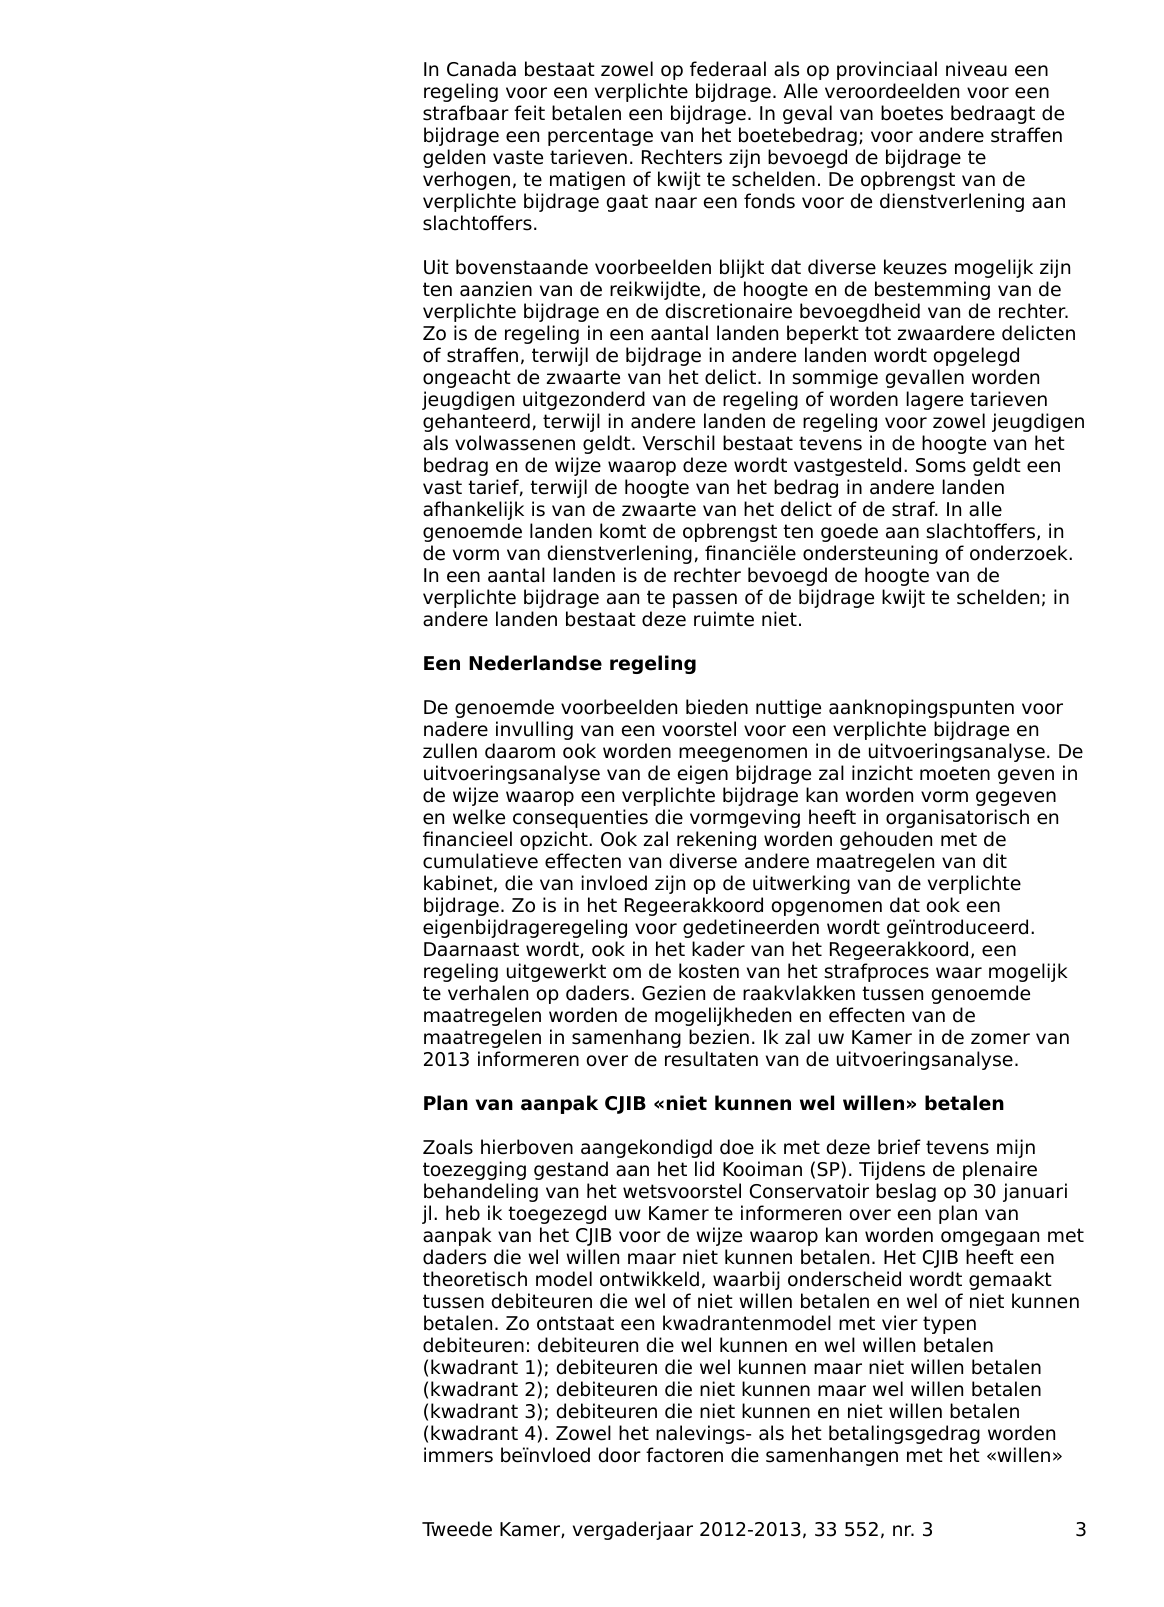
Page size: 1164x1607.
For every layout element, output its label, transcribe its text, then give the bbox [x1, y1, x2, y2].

text In Canada bestaat zowel op federaal als op provinciaal niveau een regeling voor een verplichte bijdrage. Alle veroordeelden voor een strafbaar feit betalen een bijdrage. In geval van boetes bedraagt de bijdrage een percentage van het boetebedrag; voor andere straffen gelden vaste tarieven. Rechters zijn bevoegd de bijdrage te verhogen, te matigen of kwijt te schelden. De opbrengst van de verplichte bijdrage gaat naar een fonds voor de dienstverlening aan slachtoffers. [422, 59, 1087, 235]
text De genoemde voorbeelden bieden nuttige aanknopingspunten voor nadere invulling van een voorstel voor een verplichte bijdrage en zullen daarom ook worden meegenomen in de uitvoeringsanalyse. De uitvoeringsanalyse van de eigen bijdrage zal inzicht moeten geven in de wijze waarop een verplichte bijdrage kan worden vorm gegeven en welke consequenties die vormgeving heeft in organisatorisch en financieel opzicht. Ook zal rekening worden gehouden met de cumulatieve effecten van diverse andere maatregelen van dit kabinet, die van invloed zijn op de uitwerking van de verplichte bijdrage. Zo is in het Regeerakkoord opgenomen dat ook een eigenbijdrageregeling voor gedetineerden wordt geïntroduceerd. Daarnaast wordt, ook in het kader van het Regeerakkoord, een regeling uitgewerkt om de kosten van het strafproces waar mogelijk te verhalen op daders. Gezien de raakvlakken tussen genoemde maatregelen worden de mogelijkheden en effecten van de maatregelen in samenhang bezien. Ik zal uw Kamer in de zomer van 2013 informeren over de resultaten van de uitvoeringsanalyse. [422, 697, 1087, 1071]
text Zoals hierboven aangekondigd doe ik met deze brief tevens mijn toezegging gestand aan het lid Kooiman (SP). Tijdens de plenaire behandeling van het wetsvoorstel Conservatoir beslag op 30 januari jl. heb ik toegezegd uw Kamer te informeren over een plan van aanpak van het CJIB voor de wijze waarop kan worden omgegaan met daders die wel willen maar niet kunnen betalen. Het CJIB heeft een theoretisch model ontwikkeld, waarbij onderscheid wordt gemaakt tussen debiteuren die wel of niet willen betalen en wel of niet kunnen betalen. Zo ontstaat een kwadrantenmodel met vier typen debiteuren: debiteuren die wel kunnen en wel willen betalen (kwadrant 1); debiteuren die wel kunnen maar niet willen betalen (kwadrant 2); debiteuren die niet kunnen maar wel willen betalen (kwadrant 3); debiteuren die niet kunnen en niet willen betalen (kwadrant 4). Zowel het nalevings- als het betalingsgedrag worden immers beïnvloed door factoren die samenhangen met het «willen» [422, 1137, 1087, 1467]
text Uit bovenstaande voorbeelden blijkt dat diverse keuzes mogelijk zijn ten aanzien van de reikwijdte, de hoogte en de bestemming van de verplichte bijdrage en de discretionaire bevoegdheid van de rechter. Zo is de regeling in een aantal landen beperkt tot zwaardere delicten of straffen, terwijl de bijdrage in andere landen wordt opgelegd ongeacht de zwaarte van het delict. In sommige gevallen worden jeugdigen uitgezonderd van de regeling of worden lagere tarieven gehanteerd, terwijl in andere landen de regeling voor zowel jeugdigen als volwassenen geldt. Verschil bestaat tevens in de hoogte van het bedrag en de wijze waarop deze wordt vastgesteld. Soms geldt een vast tarief, terwijl de hoogte van het bedrag in andere landen afhankelijk is van de zwaarte van het delict of de straf. In alle genoemde landen komt de opbrengst ten goede aan slachtoffers, in de vorm van dienstverlening, financiële ondersteuning of onderzoek. In een aantal landen is de rechter bevoegd de hoogte van de verplichte bijdrage aan te passen of de bijdrage kwijt te schelden; in andere landen bestaat deze ruimte niet. [422, 257, 1087, 631]
subtitle Een Nederlandse regeling [422, 653, 1087, 675]
subtitle Plan van aanpak CJIB «niet kunnen wel willen» betalen [422, 1093, 1087, 1115]
